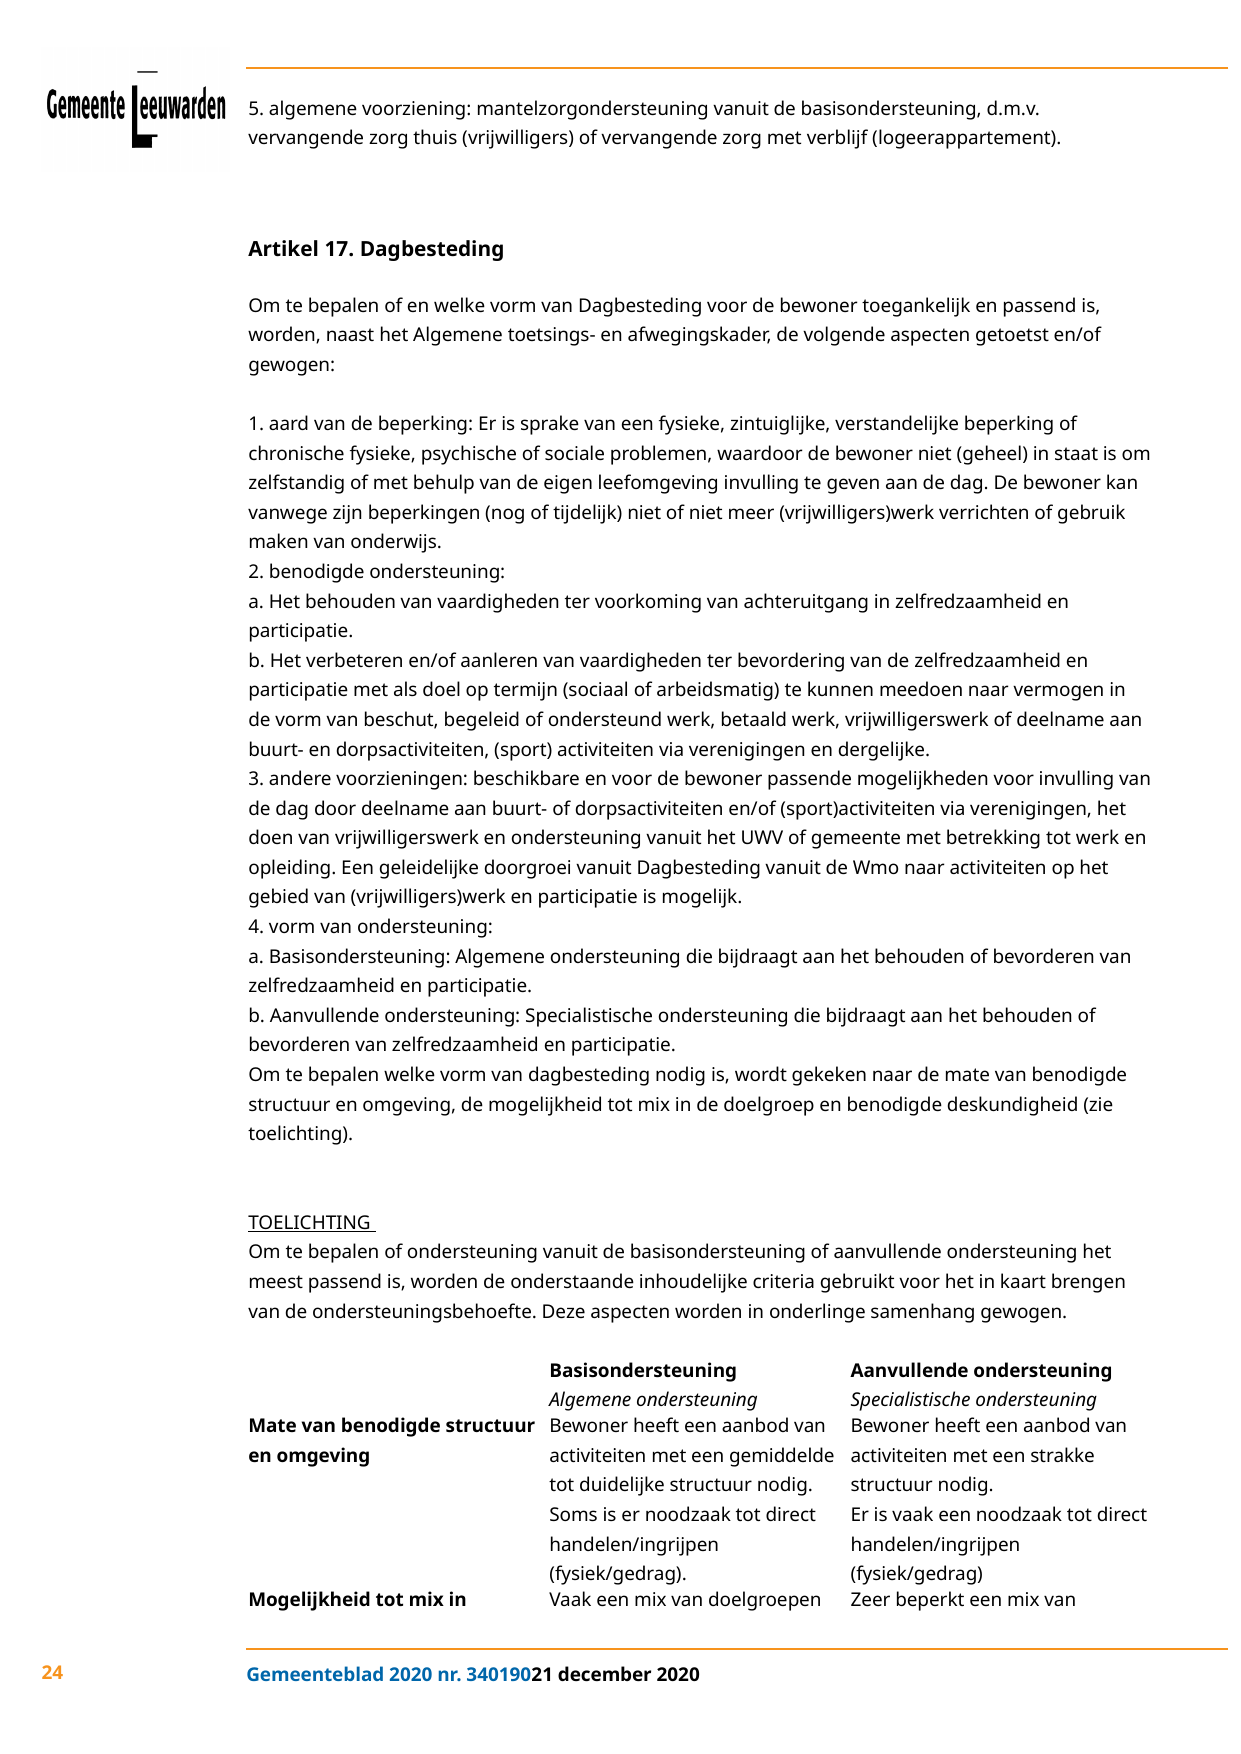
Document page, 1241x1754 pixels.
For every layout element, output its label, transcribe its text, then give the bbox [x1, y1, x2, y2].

text Om te bepalen of ondersteuning vanuit de basisondersteuning of aanvullende ondersteuning het meest passend is, worden de onderstaande inhoudelijke criteria gebruikt voor het in kaart brengen van de ondersteuningsbehoefte. Deze aspecten worden in onderlinge samenhang gewogen. [248, 1239, 1152, 1323]
table_cell Mate van benodigde structuur en omgeving [248, 1413, 549, 1586]
text TOELICHTING [248, 1209, 1152, 1235]
text Artikel 17. Dagbesteding [248, 234, 1152, 262]
text 3. andere voorzieningen: beschikbare en voor de bewoner passende mogelijkheden voor invulling van de dag door deelname aan buurt- of dorpsactiviteiten en/of (sport)activiteiten via verenigingen, het doen van vrijwilligerswerk en ondersteuning vanuit het UWV of gemeente met betrekking tot werk en opleiding. Een geleidelijke doorgroei vanuit Dagbesteding vanuit de Wmo naar activiteiten op het gebied van (vrijwilligers)werk en participatie is mogelijk. [248, 765, 1152, 909]
table_header [248, 1357, 549, 1412]
table_cell Bewoner heeft een aanbod van activiteiten met een gemiddelde tot duidelijke structuur nodig. Soms is er noodzaak tot direct handelen/ingrijpen (fysiek/gedrag). [549, 1413, 850, 1586]
picture [41, 47, 231, 172]
table_header Aanvullende ondersteuning Specialistische ondersteuning [850, 1357, 1152, 1412]
text 4. vorm van ondersteuning: [248, 913, 1152, 939]
text Om te bepalen of en welke vorm van Dagbesteding voor de bewoner toegankelijk en passend is, worden, naast het Algemene toetsings- en afwegingskader, de volgende aspecten getoetst en/of gewogen: [248, 292, 1152, 377]
table_cell Mogelijkheid tot mix in [248, 1586, 549, 1612]
table_cell Vaak een mix van doelgroepen [549, 1586, 850, 1612]
text 2. benodigde ondersteuning: [248, 558, 1152, 584]
text a. Basisondersteuning: Algemene ondersteuning die bijdraagt aan het behouden of bevorderen van zelfredzaamheid en participatie. [248, 943, 1152, 998]
text a. Het behouden van vaardigheden ter voorkoming van achteruitgang in zelfredzaamheid en participatie. [248, 588, 1152, 643]
table_header Basisondersteuning Algemene ondersteuning [549, 1357, 850, 1412]
table_cell Zeer beperkt een mix van [850, 1586, 1152, 1612]
text 1. aard van de beperking: Er is sprake van een fysieke, zintuiglijke, verstandelijke beperking of chronische fysieke, psychische of sociale problemen, waardoor de bewoner niet (geheel) in staat is om zelfstandig of met behulp van de eigen leefomgeving invulling te geven aan de dag. De bewoner kan vanwege zijn beperkingen (nog of tijdelijk) niet of niet meer (vrijwilligers)werk verrichten of gebruik maken van onderwijs. [248, 410, 1152, 554]
text b. Aanvullende ondersteuning: Specialistische ondersteuning die bijdraagt aan het behouden of bevorderen van zelfredzaamheid en participatie. [248, 1002, 1152, 1057]
text b. Het verbeteren en/of aanleren van vaardigheden ter bevordering van de zelfredzaamheid en participatie met als doel op termijn (sociaal of arbeidsmatig) te kunnen meedoen naar vermogen in de vorm van beschut, begeleid of ondersteund werk, betaald werk, vrijwilligerswerk of deelname aan buurt- en dorpsactiviteiten, (sport) activiteiten via verenigingen en dergelijke. [248, 647, 1152, 761]
table_cell Bewoner heeft een aanbod van activiteiten met een strakke structuur nodig. Er is vaak een noodzaak tot direct handelen/ingrijpen (fysiek/gedrag) [850, 1413, 1152, 1586]
text Om te bepalen welke vorm van dagbesteding nodig is, wordt gekeken naar de mate van benodigde structuur en omgeving, de mogelijkheid tot mix in de doelgroep en benodigde deskundigheid (zie toelichting). [248, 1061, 1152, 1146]
text 5. algemene voorziening: mantelzorgondersteuning vanuit de basisondersteuning, d.m.v. vervangende zorg thuis (vrijwilligers) of vervangende zorg met verblijf (logeerappartement). [248, 95, 1152, 150]
